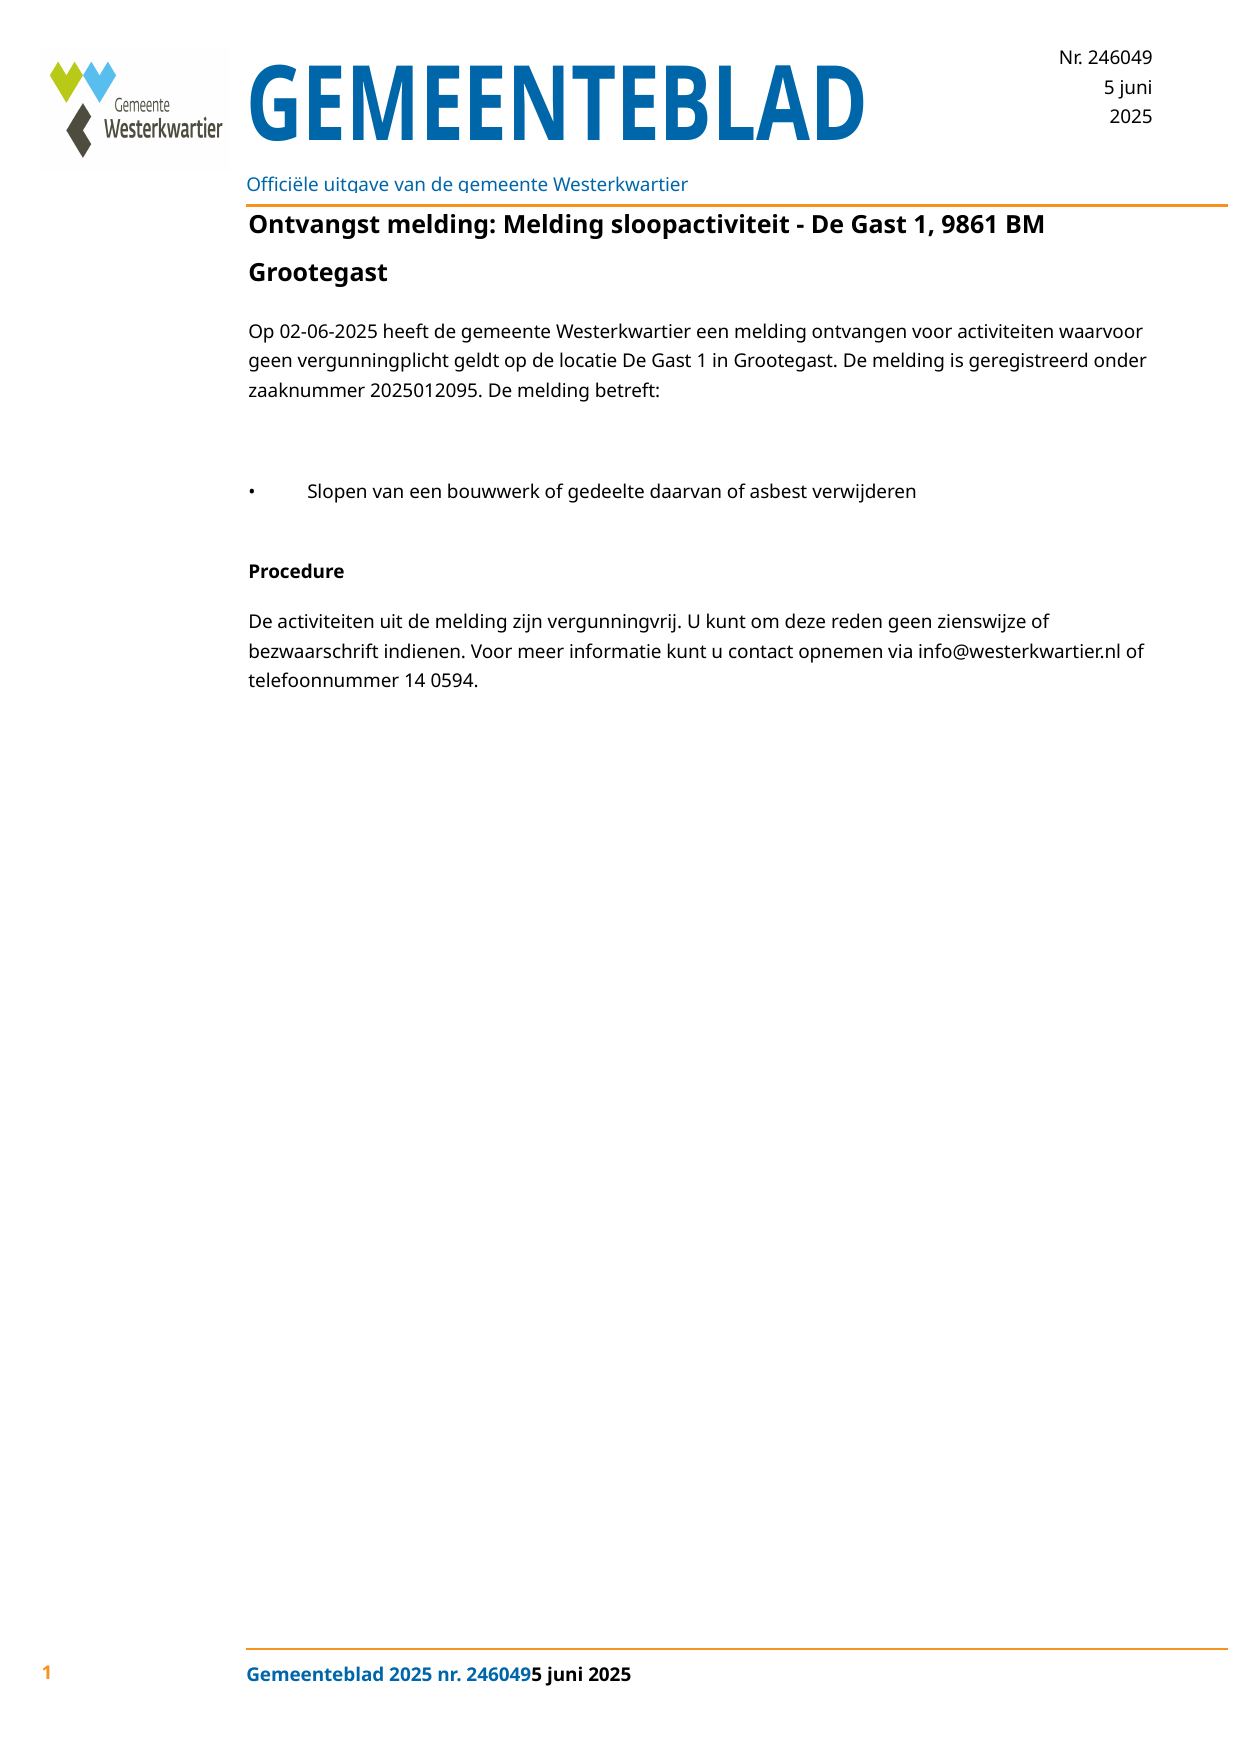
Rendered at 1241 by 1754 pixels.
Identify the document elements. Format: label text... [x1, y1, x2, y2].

picture [41, 47, 231, 172]
text Op 02-06-2025 heeft de gemeente Westerkwartier een melding ontvangen voor activiteiten waarvoor geen vergunningplicht geldt op de locatie De Gast 1 in Grootegast. De melding is geregistreerd onder zaaknummer 2025012095. De melding betreft: [248, 318, 1152, 403]
text De activiteiten uit de melding zijn vergunningvrij. U kunt om deze reden geen zienswijze of bezwaarschrift indienen. Voor meer informatie kunt u contact opnemen via info@westerkwartier.nl of telefoonnummer 14 0594. [248, 608, 1152, 693]
text Procedure [248, 558, 1152, 584]
list Slopen van een bouwwerk of gedeelte daarvan of asbest verwijderen [248, 478, 1152, 504]
text Ontvangst melding: Melding sloopactiviteit - De Gast 1, 9861 BM Grootegast [248, 207, 1152, 288]
